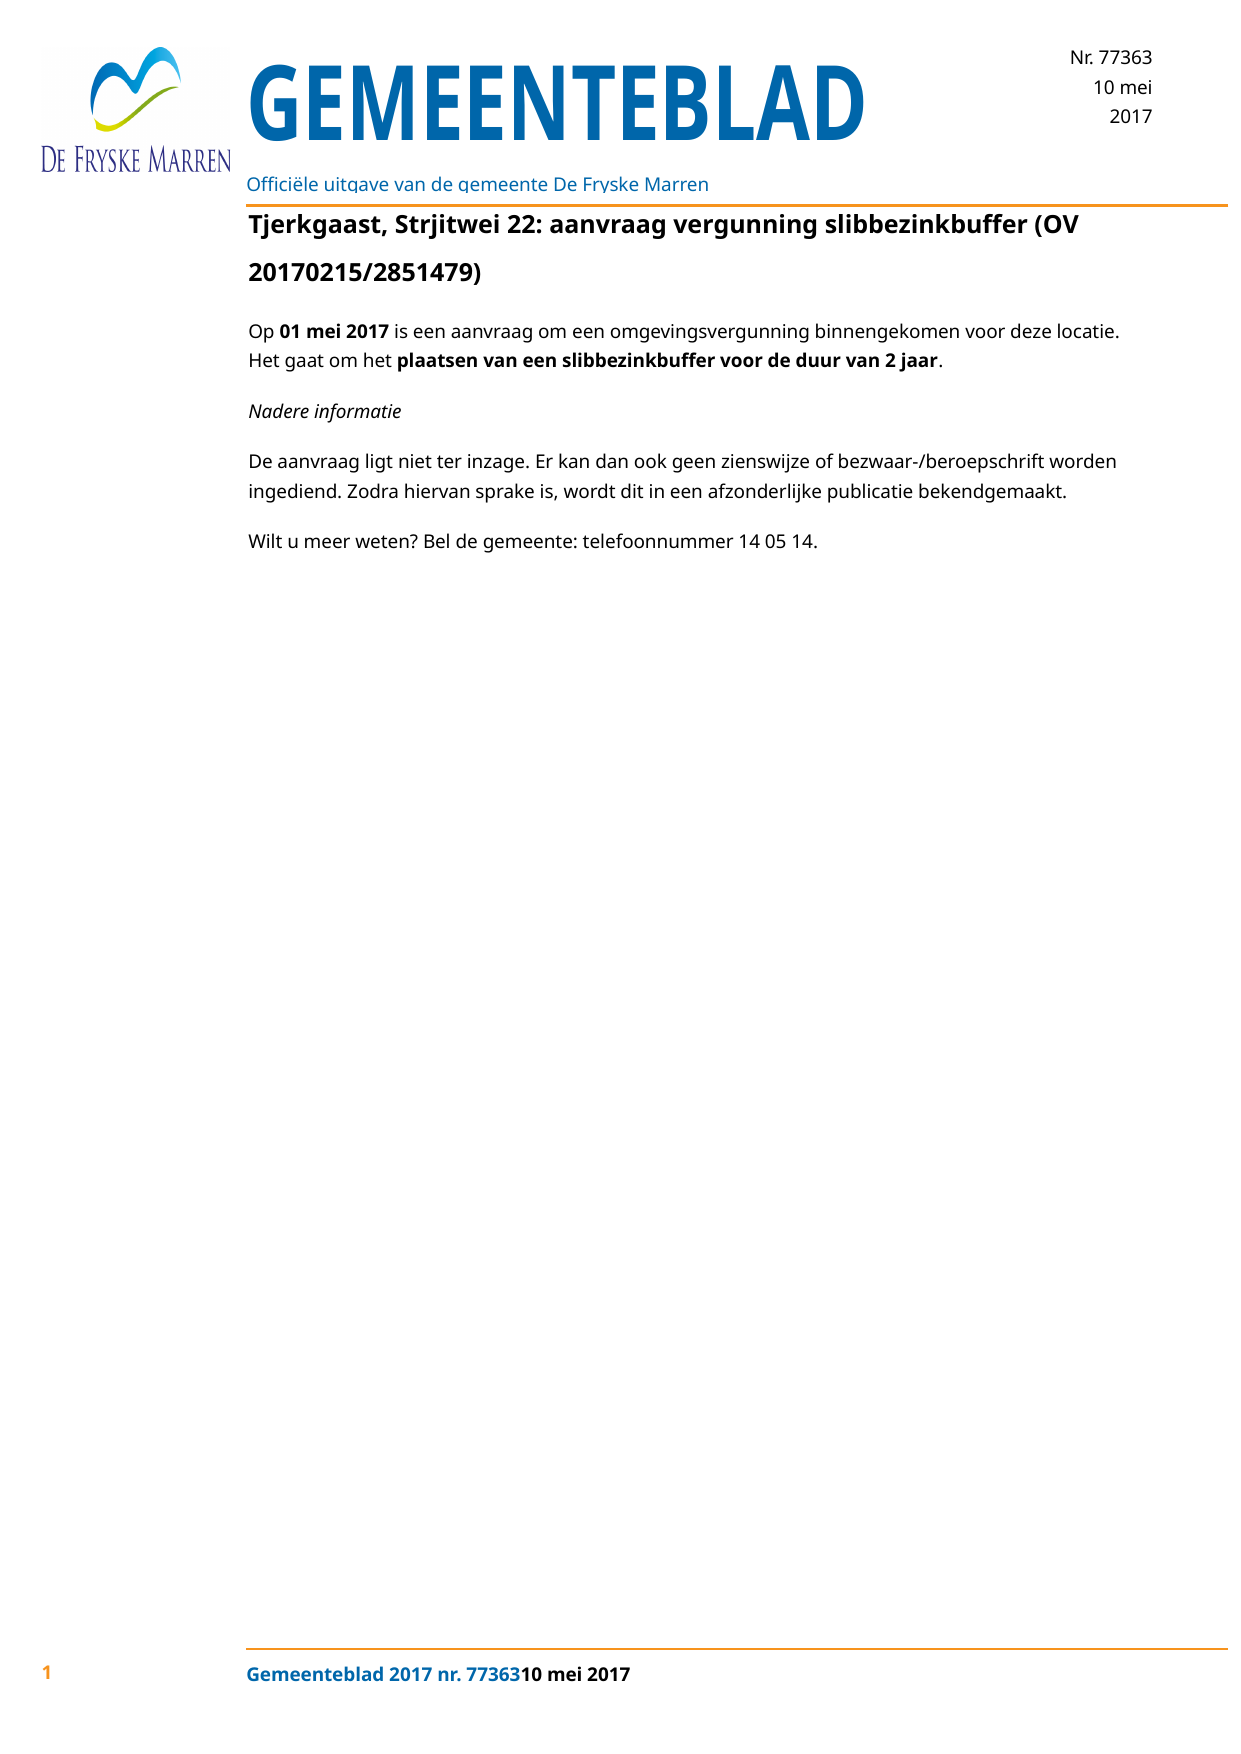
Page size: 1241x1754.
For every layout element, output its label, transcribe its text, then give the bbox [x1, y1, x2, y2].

text Wilt u meer weten? Bel de gemeente: telefoonnummer 14 05 14. [248, 528, 1152, 554]
text Tjerkgaast, Strjitwei 22: aanvraag vergunning slibbezinkbuffer (OV 20170215/2851479) [248, 207, 1152, 288]
text Nadere informatie [248, 398, 1152, 424]
text Op 01 mei 2017 is een aanvraag om een omgevingsvergunning binnengekomen voor deze locatie. Het gaat om het plaatsen van een slibbezinkbuffer voor de duur van 2 jaar. [248, 318, 1152, 373]
picture [41, 47, 231, 172]
text De aanvraag ligt niet ter inzage. Er kan dan ook geen zienswijze of bezwaar-/beroepschrift worden ingediend. Zodra hiervan sprake is, wordt dit in een afzonderlijke publicatie bekendgemaakt. [248, 448, 1152, 504]
